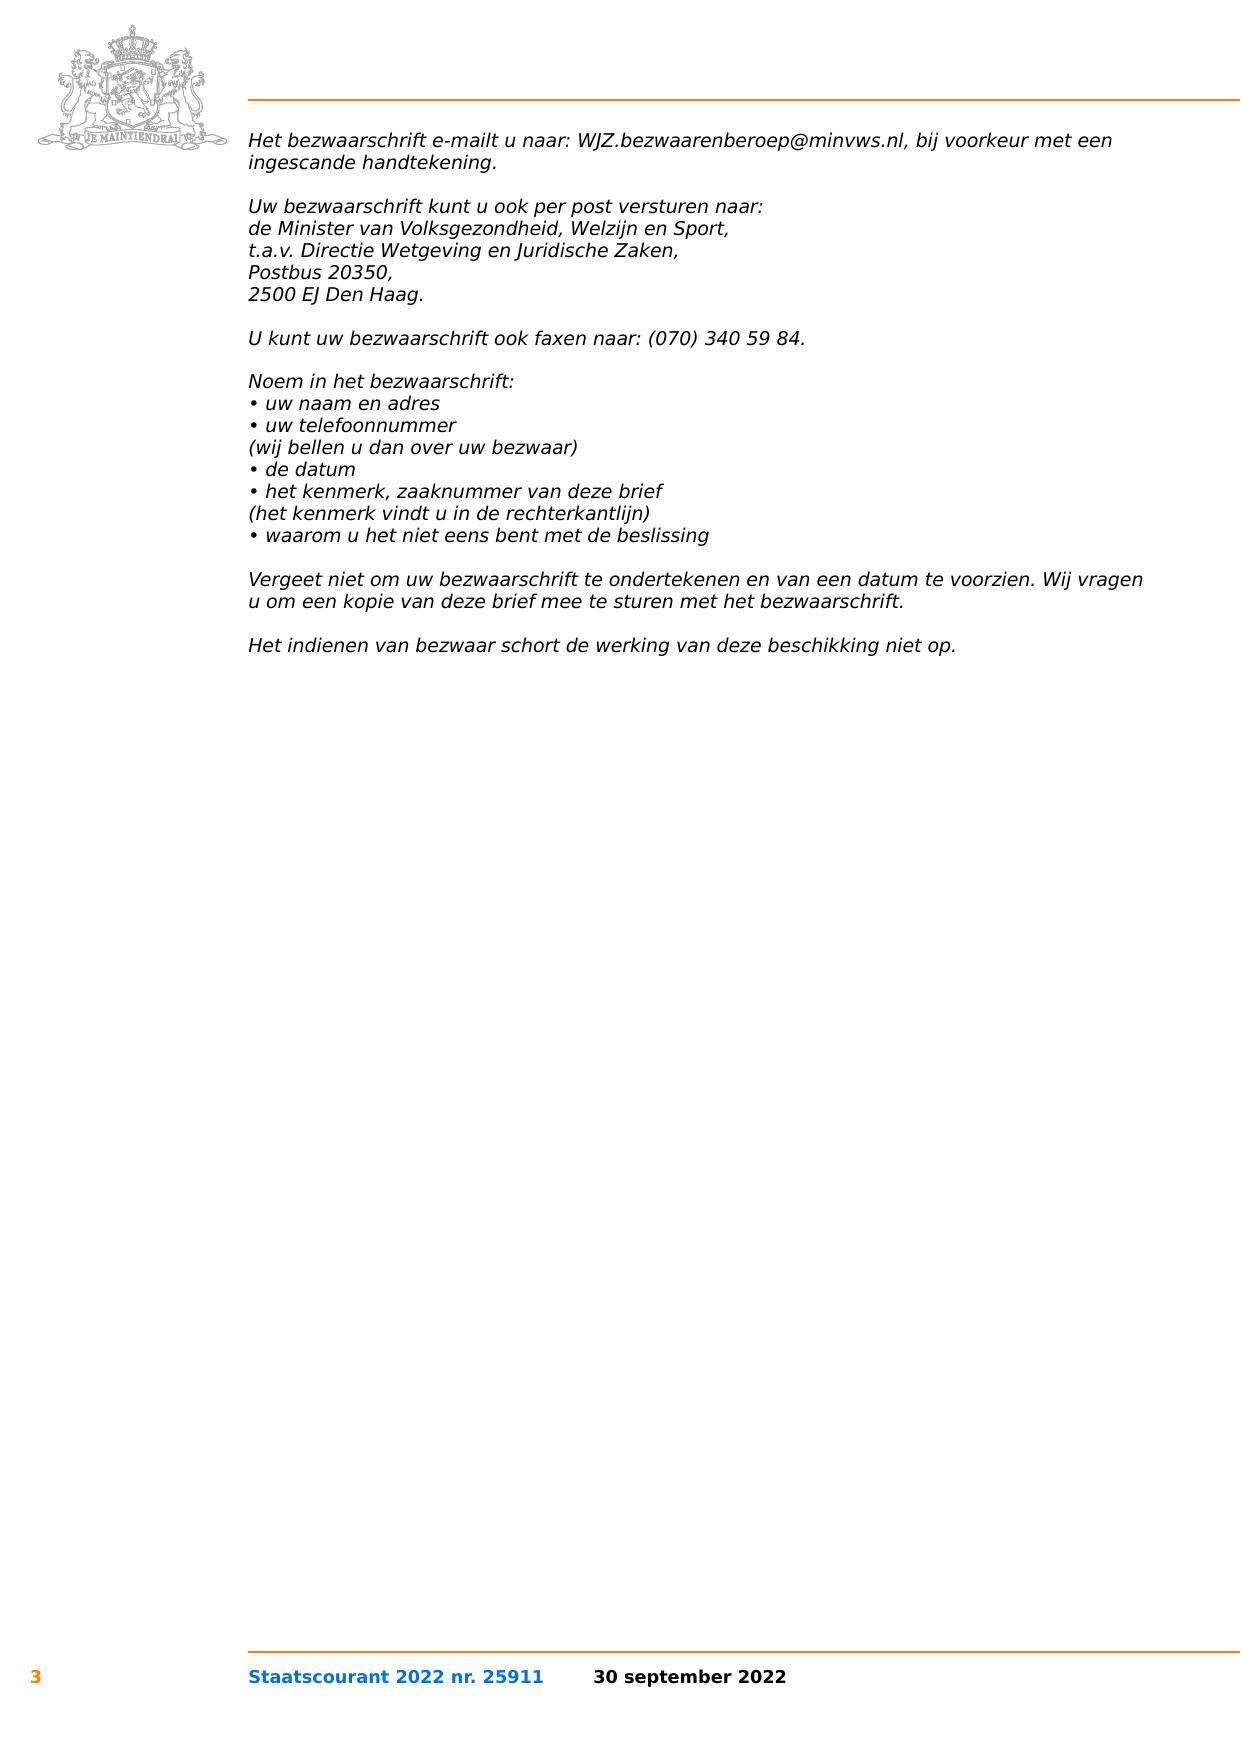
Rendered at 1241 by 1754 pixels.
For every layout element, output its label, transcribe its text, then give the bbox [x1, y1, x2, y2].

text Het indienen van bezwaar schort de werking van deze beschikking niet op. [248, 635, 1163, 657]
text • het kenmerk, zaaknummer van deze brief [248, 481, 1163, 503]
text Vergeet niet om uw bezwaarschrift te ondertekenen en van een datum te voorzien. Wij vragen u om een kopie van deze brief mee te sturen met het bezwaarschrift. [248, 569, 1163, 613]
text (wij bellen u dan over uw bezwaar) [248, 437, 1163, 459]
text t.a.v. Directie Wetgeving en Juridische Zaken, [248, 240, 1163, 262]
text Het bezwaarschrift e-mailt u naar: WJZ.bezwaarenberoep@minvws.nl, bij voorkeur met een ingescande handtekening. [248, 130, 1163, 174]
text • uw naam en adres [248, 393, 1163, 415]
text Postbus 20350, [248, 262, 1163, 284]
text U kunt uw bezwaarschrift ook faxen naar: (070) 340 59 84. [248, 327, 1163, 349]
text de Minister van Volksgezondheid, Welzijn en Sport, [248, 218, 1163, 240]
picture [38, 25, 227, 150]
text Noem in het bezwaarschrift: [248, 371, 1163, 393]
text 2500 EJ Den Haag. [248, 284, 1163, 306]
text • waarom u het niet eens bent met de beslissing [248, 525, 1163, 547]
text (het kenmerk vindt u in de rechterkantlijn) [248, 503, 1163, 525]
text Uw bezwaarschrift kunt u ook per post versturen naar: [248, 196, 1163, 218]
text • de datum [248, 459, 1163, 481]
text • uw telefoonnummer [248, 415, 1163, 437]
